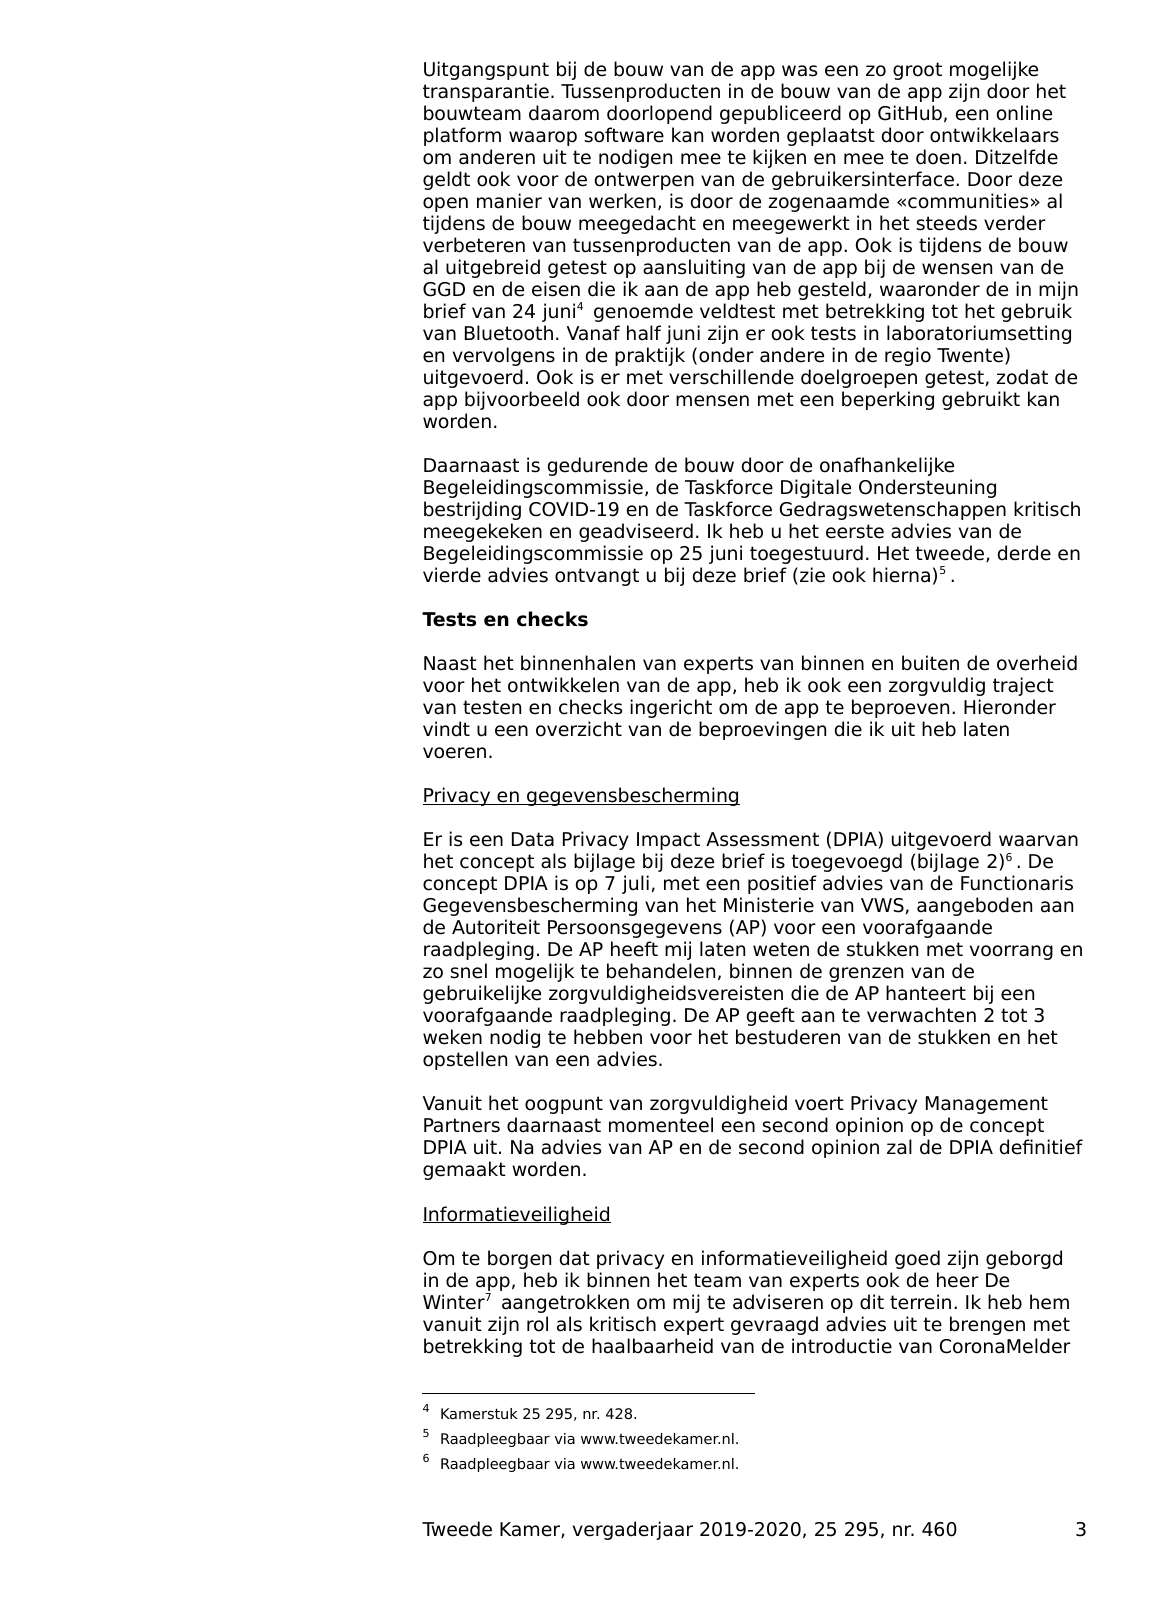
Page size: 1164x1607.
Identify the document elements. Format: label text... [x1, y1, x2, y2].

subtitle Tests en checks [422, 609, 1087, 631]
subtitle Privacy en gegevensbescherming [422, 785, 1087, 807]
text Om te borgen dat privacy en informatieveiligheid goed zijn geborgd in de app, heb ik binnen het team van experts ook de heer De Winter aangetrokken om mij te adviseren op dit terrein. Ik heb hem vanuit zijn rol als kritisch expert gevraagd advies uit te brengen met betrekking tot de haalbaarheid van de introductie van CoronaMelder [422, 1248, 1087, 1357]
text Uitgangspunt bij de bouw van de app was een zo groot mogelijke transparantie. Tussenproducten in de bouw van de app zijn door het bouwteam daarom doorlopend gepubliceerd op GitHub, een online platform waarop software kan worden geplaatst door ontwikkelaars om anderen uit te nodigen mee te kijken en mee te doen. Ditzelfde geldt ook voor de ontwerpen van de gebruikersinterface. Door deze open manier van werken, is door de zogenaamde «communities» al tijdens de bouw meegedacht en meegewerkt in het steeds verder verbeteren van tussenproducten van de app. Ook is tijdens de bouw al uitgebreid getest op aansluiting van de app bij de wensen van de GGD en de eisen die ik aan de app heb gesteld, waaronder de in mijn brief van 24 juni genoemde veldtest met betrekking tot het gebruik van Bluetooth. Vanaf half juni zijn er ook tests in laboratoriumsetting en vervolgens in de praktijk (onder andere in de regio Twente) uitgevoerd. Ook is er met verschillende doelgroepen getest, zodat de app bijvoorbeeld ook door mensen met een beperking gebruikt kan worden. [422, 59, 1087, 433]
text Raadpleegbaar via www.tweedekamer.nl. [422, 1452, 1087, 1474]
text Raadpleegbaar via www.tweedekamer.nl. [422, 1427, 1087, 1449]
text Vanuit het oogpunt van zorgvuldigheid voert Privacy Management Partners daarnaast momenteel een second opinion op de concept DPIA uit. Na advies van AP en de second opinion zal de DPIA definitief gemaakt worden. [422, 1093, 1087, 1181]
text Kamerstuk 25 295, nr. 428. [422, 1402, 1087, 1424]
subtitle Informatieveiligheid [422, 1203, 1087, 1225]
text Daarnaast is gedurende de bouw door de onafhankelijke Begeleidingscommissie, de Taskforce Digitale Ondersteuning bestrijding COVID-19 en de Taskforce Gedragswetenschappen kritisch meegekeken en geadviseerd. Ik heb u het eerste advies van de Begeleidingscommissie op 25 juni toegestuurd. Het tweede, derde en vierde advies ontvangt u bij deze brief (zie ook hierna). [422, 455, 1087, 587]
text Naast het binnenhalen van experts van binnen en buiten de overheid voor het ontwikkelen van de app, heb ik ook een zorgvuldig traject van testen en checks ingericht om de app te beproeven. Hieronder vindt u een overzicht van de beproevingen die ik uit heb laten voeren. [422, 653, 1087, 763]
text Er is een Data Privacy Impact Assessment (DPIA) uitgevoerd waarvan het concept als bijlage bij deze brief is toegevoegd (bijlage 2). De concept DPIA is op 7 juli, met een positief advies van de Functionaris Gegevensbescherming van het Ministerie van VWS, aangeboden aan de Autoriteit Persoonsgegevens (AP) voor een voorafgaande raadpleging. De AP heeft mij laten weten de stukken met voorrang en zo snel mogelijk te behandelen, binnen de grenzen van de gebruikelijke zorgvuldigheidsvereisten die de AP hanteert bij een voorafgaande raadpleging. De AP geeft aan te verwachten 2 tot 3 weken nodig te hebben voor het bestuderen van de stukken en het opstellen van een advies. [422, 829, 1087, 1071]
